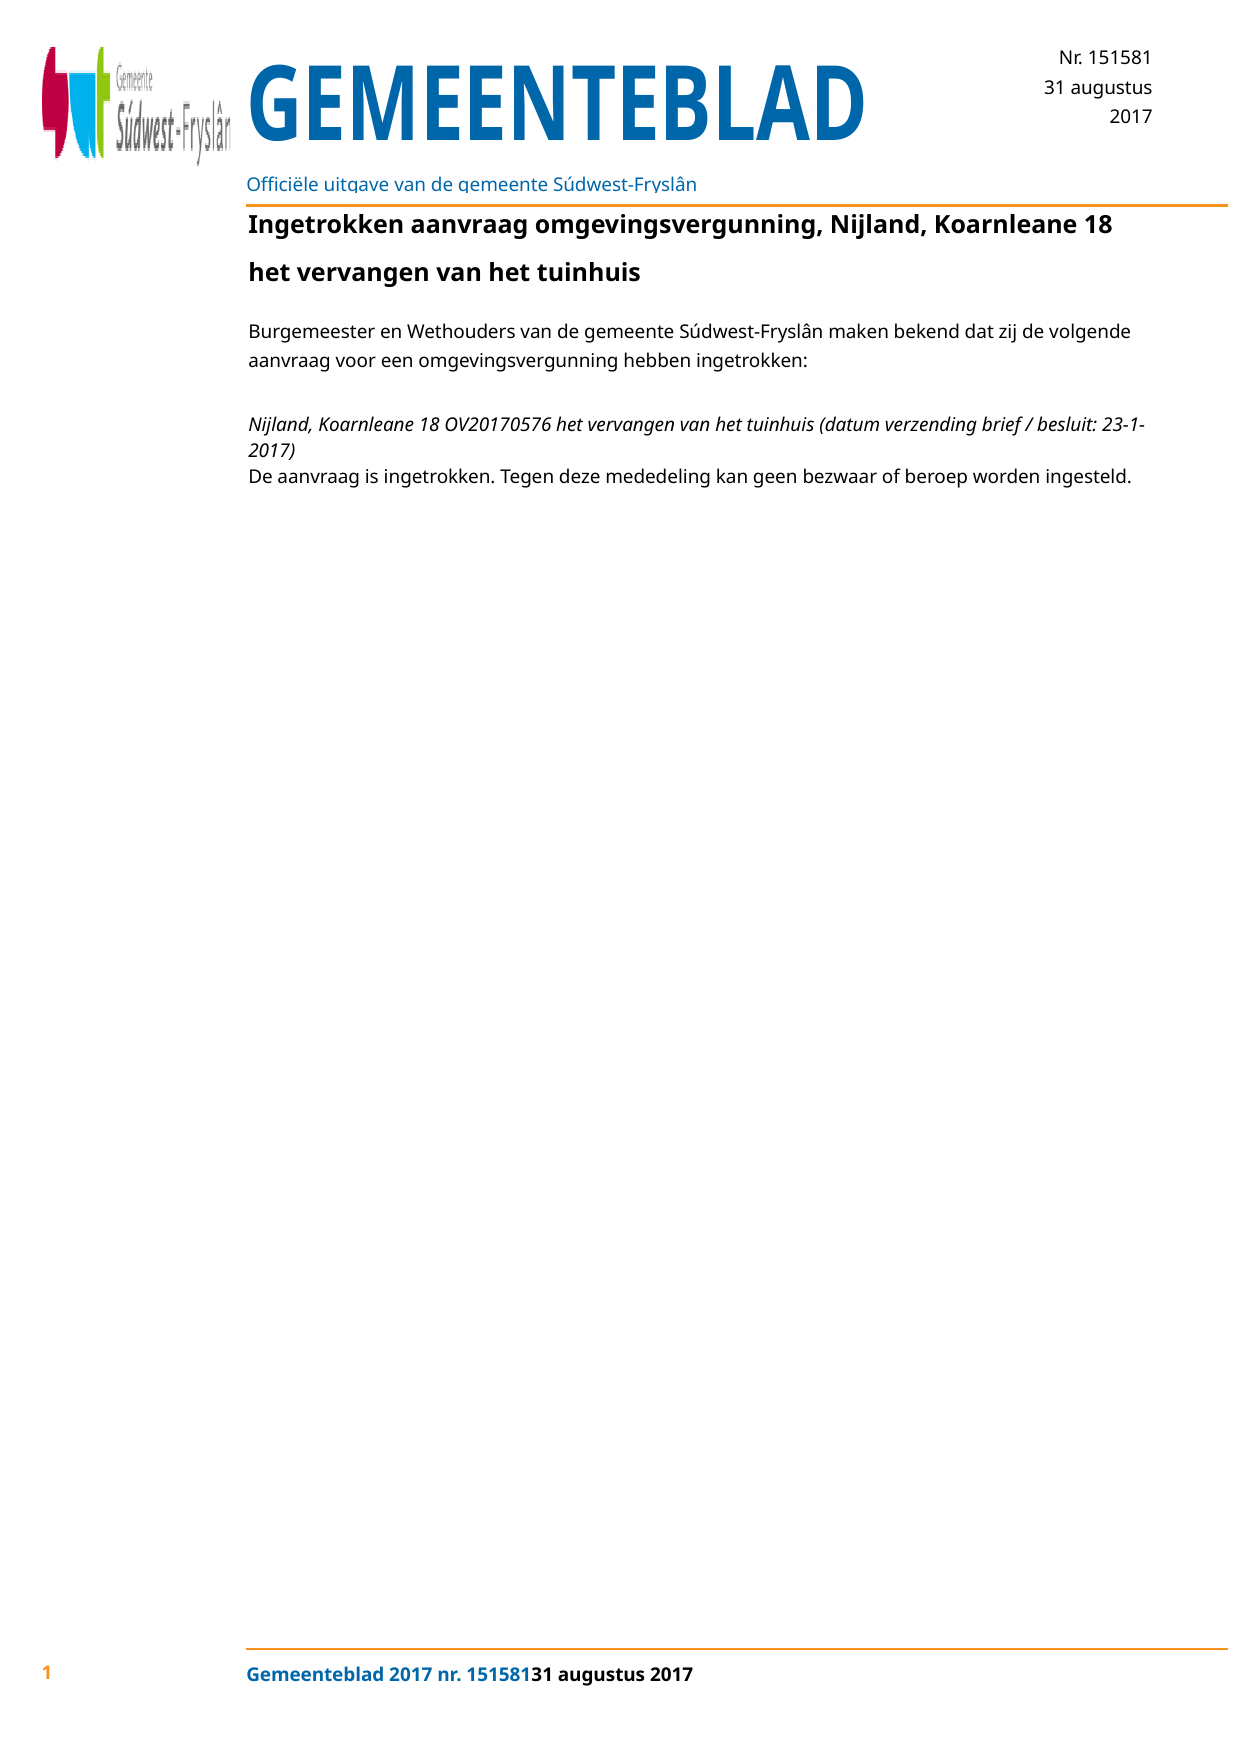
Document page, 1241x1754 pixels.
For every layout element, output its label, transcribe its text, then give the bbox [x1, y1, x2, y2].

picture [41, 47, 231, 172]
text De aanvraag is ingetrokken. Tegen deze mededeling kan geen bezwaar of beroep worden ingesteld. [248, 463, 1152, 489]
text Ingetrokken aanvraag omgevingsvergunning, Nijland, Koarnleane 18 het vervangen van het tuinhuis [248, 207, 1152, 288]
text Burgemeester en Wethouders van de gemeente Súdwest-Fryslân maken bekend dat zij de volgende aanvraag voor een omgevingsvergunning hebben ingetrokken: [248, 318, 1152, 373]
text Nijland, Koarnleane 18 OV20170576 het vervangen van het tuinhuis (datum verzending brief / besluit: 23-1-2017) [248, 411, 1152, 463]
